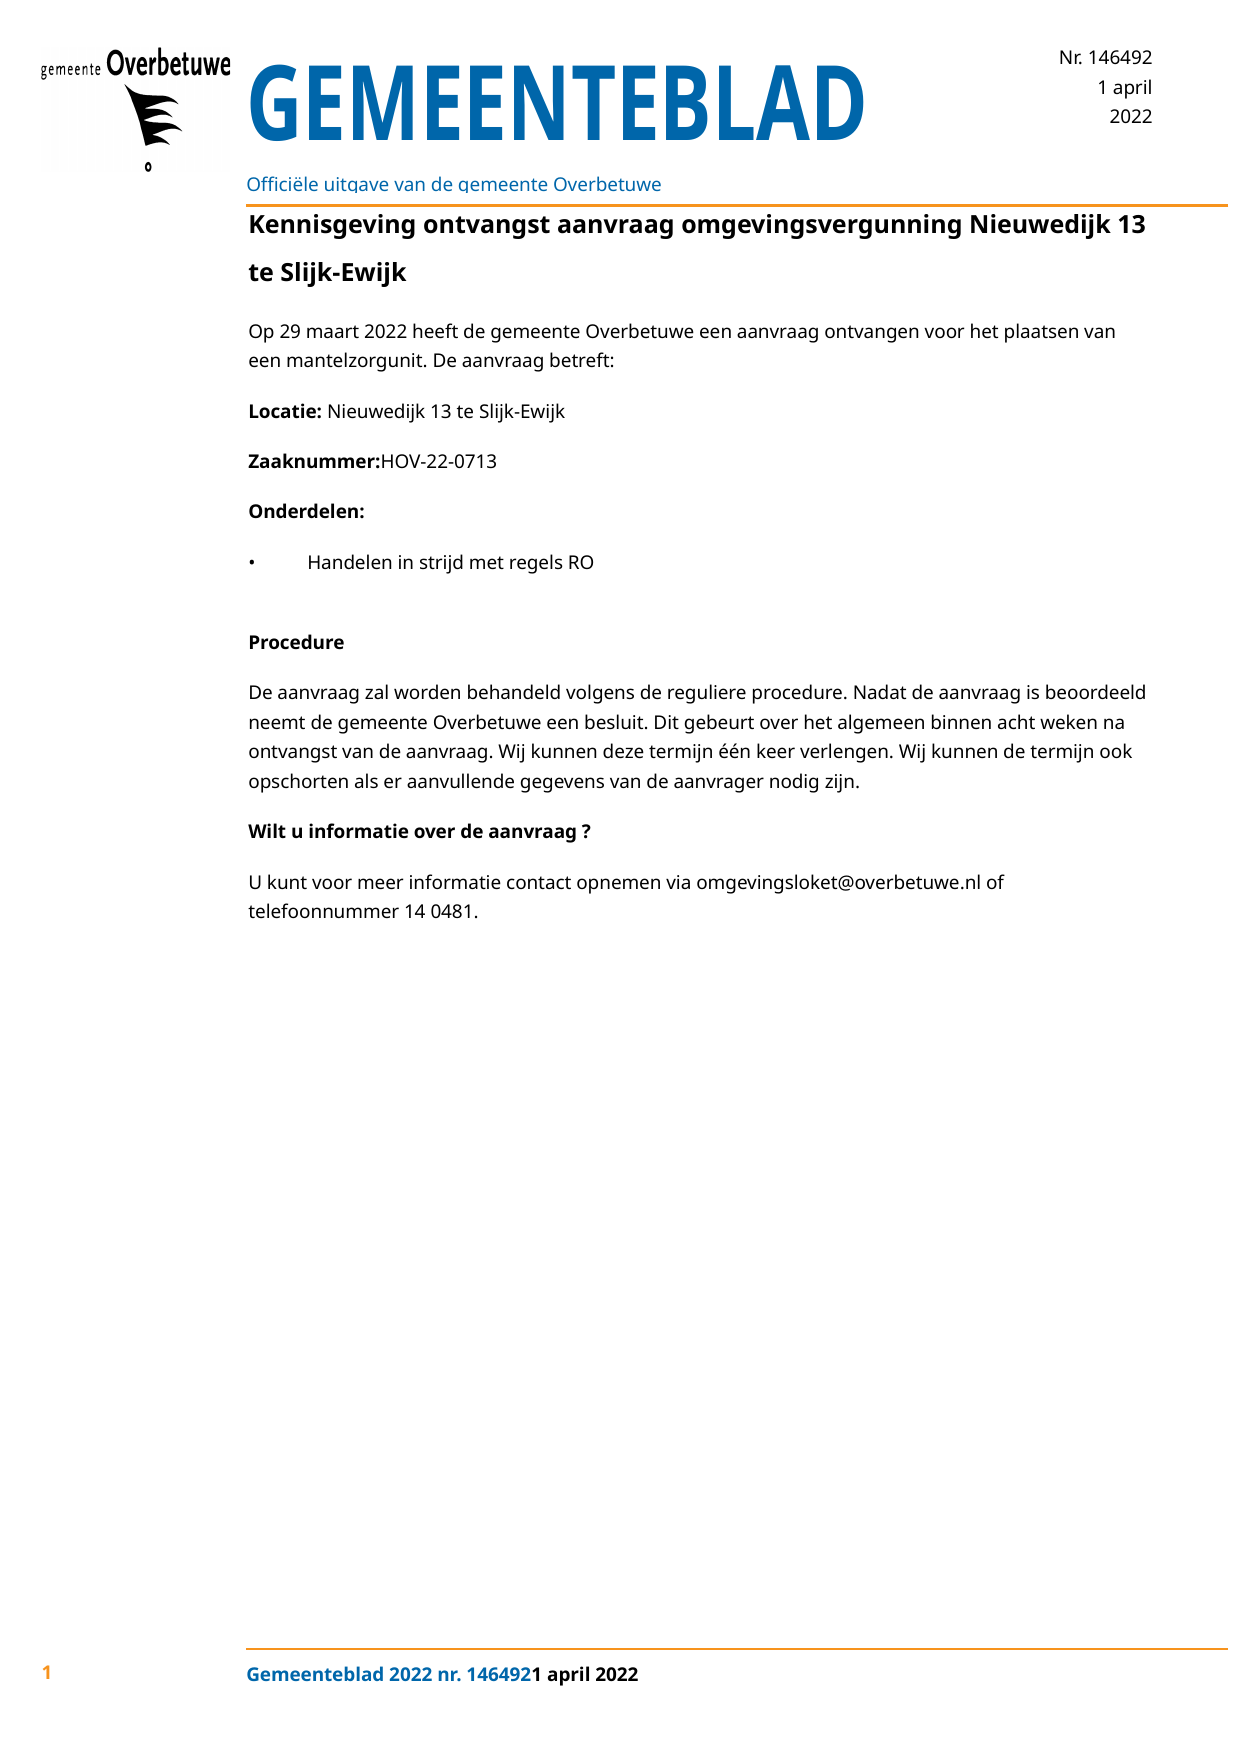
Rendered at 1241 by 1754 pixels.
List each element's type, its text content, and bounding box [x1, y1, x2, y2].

text Procedure [248, 629, 1152, 655]
text De aanvraag zal worden behandeld volgens de reguliere procedure. Nadat de aanvraag is beoordeeld neemt de gemeente Overbetuwe een besluit. Dit gebeurt over het algemeen binnen acht weken na ontvangst van de aanvraag. Wij kunnen deze termijn één keer verlengen. Wij kunnen de termijn ook opschorten als er aanvullende gegevens van de aanvrager nodig zijn. [248, 679, 1152, 794]
text Zaaknummer:HOV-22-0713 [248, 448, 1152, 474]
text Locatie: Nieuwedijk 13 te Slijk-Ewijk [248, 398, 1152, 424]
text Wilt u informatie over de aanvraag ? [248, 819, 1152, 844]
text Op 29 maart 2022 heeft de gemeente Overbetuwe een aanvraag ontvangen voor het plaatsen van een mantelzorgunit. De aanvraag betreft: [248, 318, 1152, 373]
text Kennisgeving ontvangst aanvraag omgevingsvergunning Nieuwedijk 13 te Slijk-Ewijk [248, 207, 1152, 288]
text U kunt voor meer informatie contact opnemen via omgevingsloket@overbetuwe.nl of telefoonnummer 14 0481. [248, 869, 1152, 924]
picture [41, 47, 231, 172]
list Handelen in strijd met regels RO [248, 549, 1152, 575]
text Onderdelen: [248, 499, 1152, 524]
